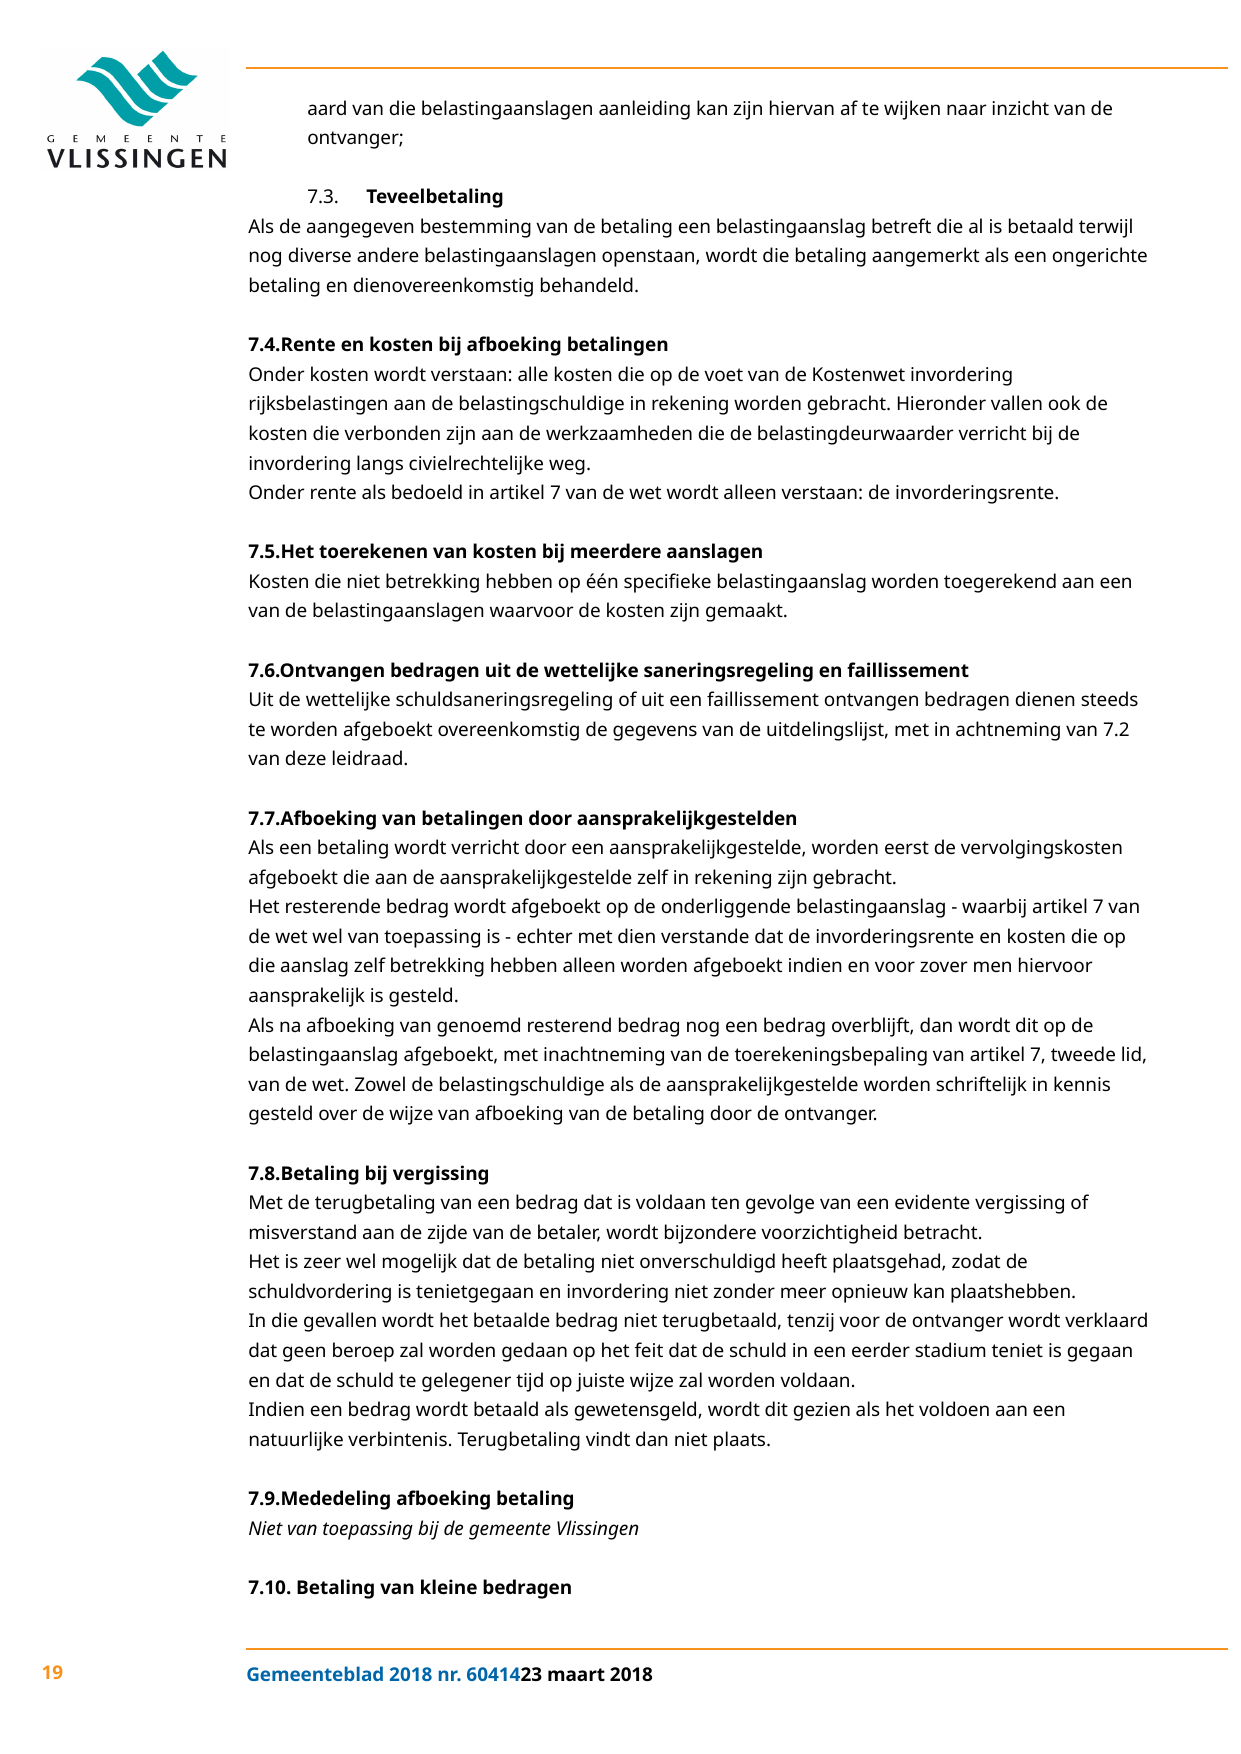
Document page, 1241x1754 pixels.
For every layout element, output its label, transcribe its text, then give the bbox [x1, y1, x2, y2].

text 7.7.Afboeking van betalingen door aansprakelijkgestelden [248, 805, 1152, 831]
picture [41, 47, 231, 172]
text Met de terugbetaling van een bedrag dat is voldaan ten gevolge van een evidente vergissing of misverstand aan de zijde van de betaler, wordt bijzondere voorzichtigheid betracht. [248, 1189, 1152, 1245]
text Uit de wettelijke schuldsaneringsregeling of uit een faillissement ontvangen bedragen dienen steeds te worden afgeboekt overeenkomstig de gegevens van de uitdelingslijst, met in achtneming van 7.2 van deze leidraad. [248, 686, 1152, 771]
text 7.9.Mededeling afboeking betaling [248, 1485, 1152, 1511]
text Onder kosten wordt verstaan: alle kosten die op de voet van de Kostenwet invordering rijksbelastingen aan de belastingschuldige in rekening worden gebracht. Hieronder vallen ook de kosten die verbonden zijn aan de werkzaamheden die de belastingdeurwaarder verricht bij de invordering langs civielrechtelijke weg. [248, 361, 1152, 476]
text 7.5.Het toerekenen van kosten bij meerdere aanslagen [248, 538, 1152, 564]
text Het is zeer wel mogelijk dat de betaling niet onverschuldigd heeft plaatsgehad, zodat de schuldvordering is tenietgegaan en invordering niet zonder meer opnieuw kan plaatshebben. [248, 1248, 1152, 1304]
text 7.10. Betaling van kleine bedragen [248, 1574, 1152, 1600]
text 7.6.Ontvangen bedragen uit de wettelijke saneringsregeling en faillissement [248, 657, 1152, 683]
text In die gevallen wordt het betaalde bedrag niet terugbetaald, tenzij voor de ontvanger wordt verklaard dat geen beroep zal worden gedaan op het feit dat de schuld in een eerder stadium teniet is gegaan en dat de schuld te gelegener tijd op juiste wijze zal worden voldaan. [248, 1308, 1152, 1393]
text Als een betaling wordt verricht door een aansprakelijkgestelde, worden eerst de vervolgingskosten afgeboekt die aan de aansprakelijkgestelde zelf in rekening zijn gebracht. [248, 834, 1152, 890]
text Het resterende bedrag wordt afgeboekt op de onderliggende belastingaanslag - waarbij artikel 7 van de wet wel van toepassing is - echter met dien verstande dat de invorderingsrente en kosten die op die aanslag zelf betrekking hebben alleen worden afgeboekt indien en voor zover men hiervoor aansprakelijk is gesteld. [248, 893, 1152, 1008]
text 7.4.Rente en kosten bij afboeking betalingen [248, 331, 1152, 357]
text 7.8.Betaling bij vergissing [248, 1160, 1152, 1186]
text Indien een bedrag wordt betaald als gewetensgeld, wordt dit gezien als het voldoen aan een natuurlijke verbintenis. Terugbetaling vindt dan niet plaats. [248, 1396, 1152, 1452]
list aard van die belastingaanslagen aanleiding kan zijn hiervan af te wijken naar inzicht van de ontvanger; [248, 95, 1152, 150]
text Als de aangegeven bestemming van de betaling een belastingaanslag betreft die al is betaald terwijl nog diverse andere belastingaanslagen openstaan, wordt die betaling aangemerkt als een ongerichte betaling en dienovereenkomstig behandeld. [248, 213, 1152, 298]
list Teveelbetaling [307, 183, 1152, 209]
text Als na afboeking van genoemd resterend bedrag nog een bedrag overblijft, dan wordt dit op de belastingaanslag afgeboekt, met inachtneming van de toerekeningsbepaling van artikel 7, tweede lid, van de wet. Zowel de belastingschuldige als de aansprakelijkgestelde worden schriftelijk in kennis gesteld over de wijze van afboeking van de betaling door de ontvanger. [248, 1012, 1152, 1126]
text Niet van toepassing bij de gemeente Vlissingen [248, 1515, 1152, 1541]
text Onder rente als bedoeld in artikel 7 van de wet wordt alleen verstaan: de invorderingsrente. [248, 479, 1152, 505]
text Kosten die niet betrekking hebben op één specifieke belastingaanslag worden toegerekend aan een van de belastingaanslagen waarvoor de kosten zijn gemaakt. [248, 568, 1152, 623]
